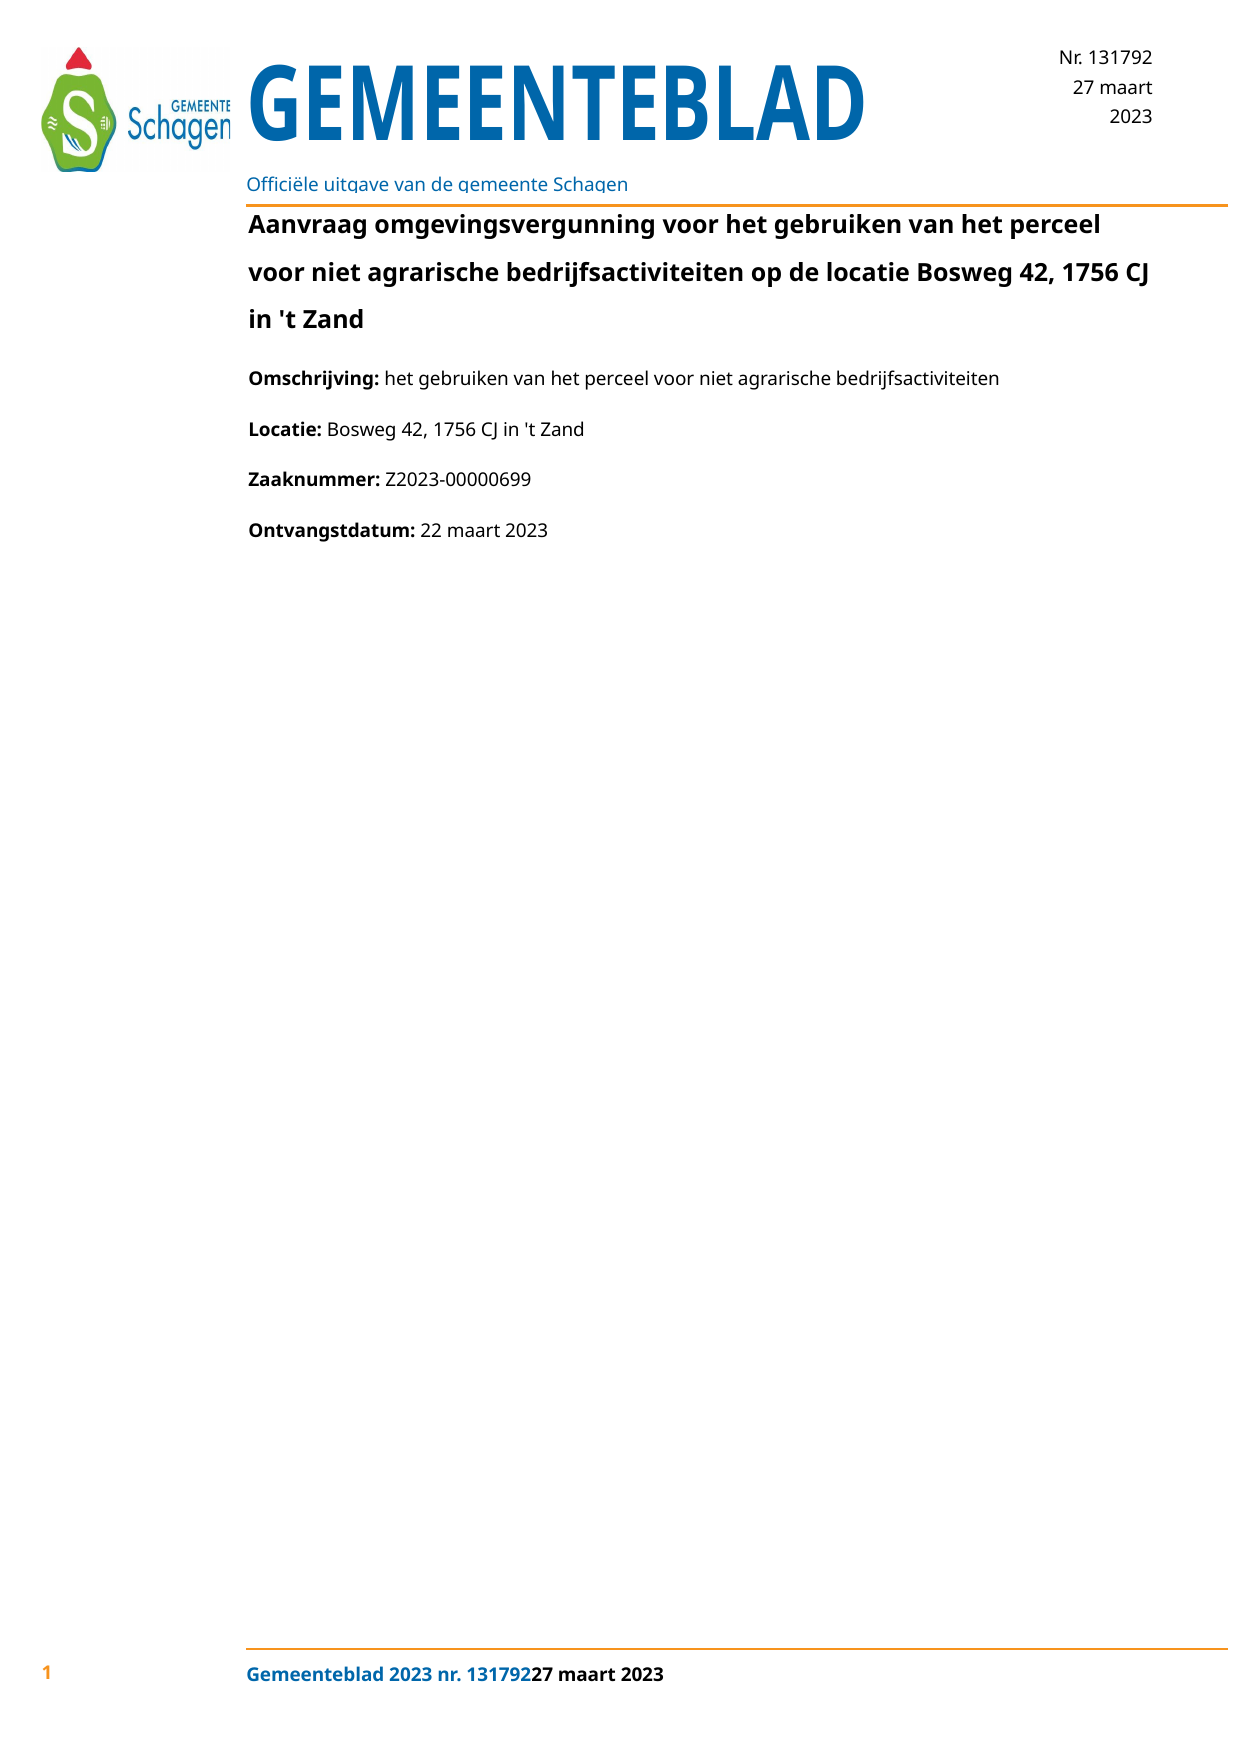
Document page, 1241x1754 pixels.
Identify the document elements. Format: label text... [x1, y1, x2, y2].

text Zaaknummer: Z2023-00000699 [248, 466, 1152, 492]
text Omschrijving: het gebruiken van het perceel voor niet agrarische bedrijfsactiviteiten [248, 366, 1152, 391]
text Locatie: Bosweg 42, 1756 CJ in 't Zand [248, 416, 1152, 442]
picture [41, 47, 231, 172]
text Ontvangstdatum: 22 maart 2023 [248, 517, 1152, 542]
text Aanvraag omgevingsvergunning voor het gebruiken van het perceel voor niet agrarische bedrijfsactiviteiten op de locatie Bosweg 42, 1756 CJ in 't Zand [248, 207, 1152, 336]
